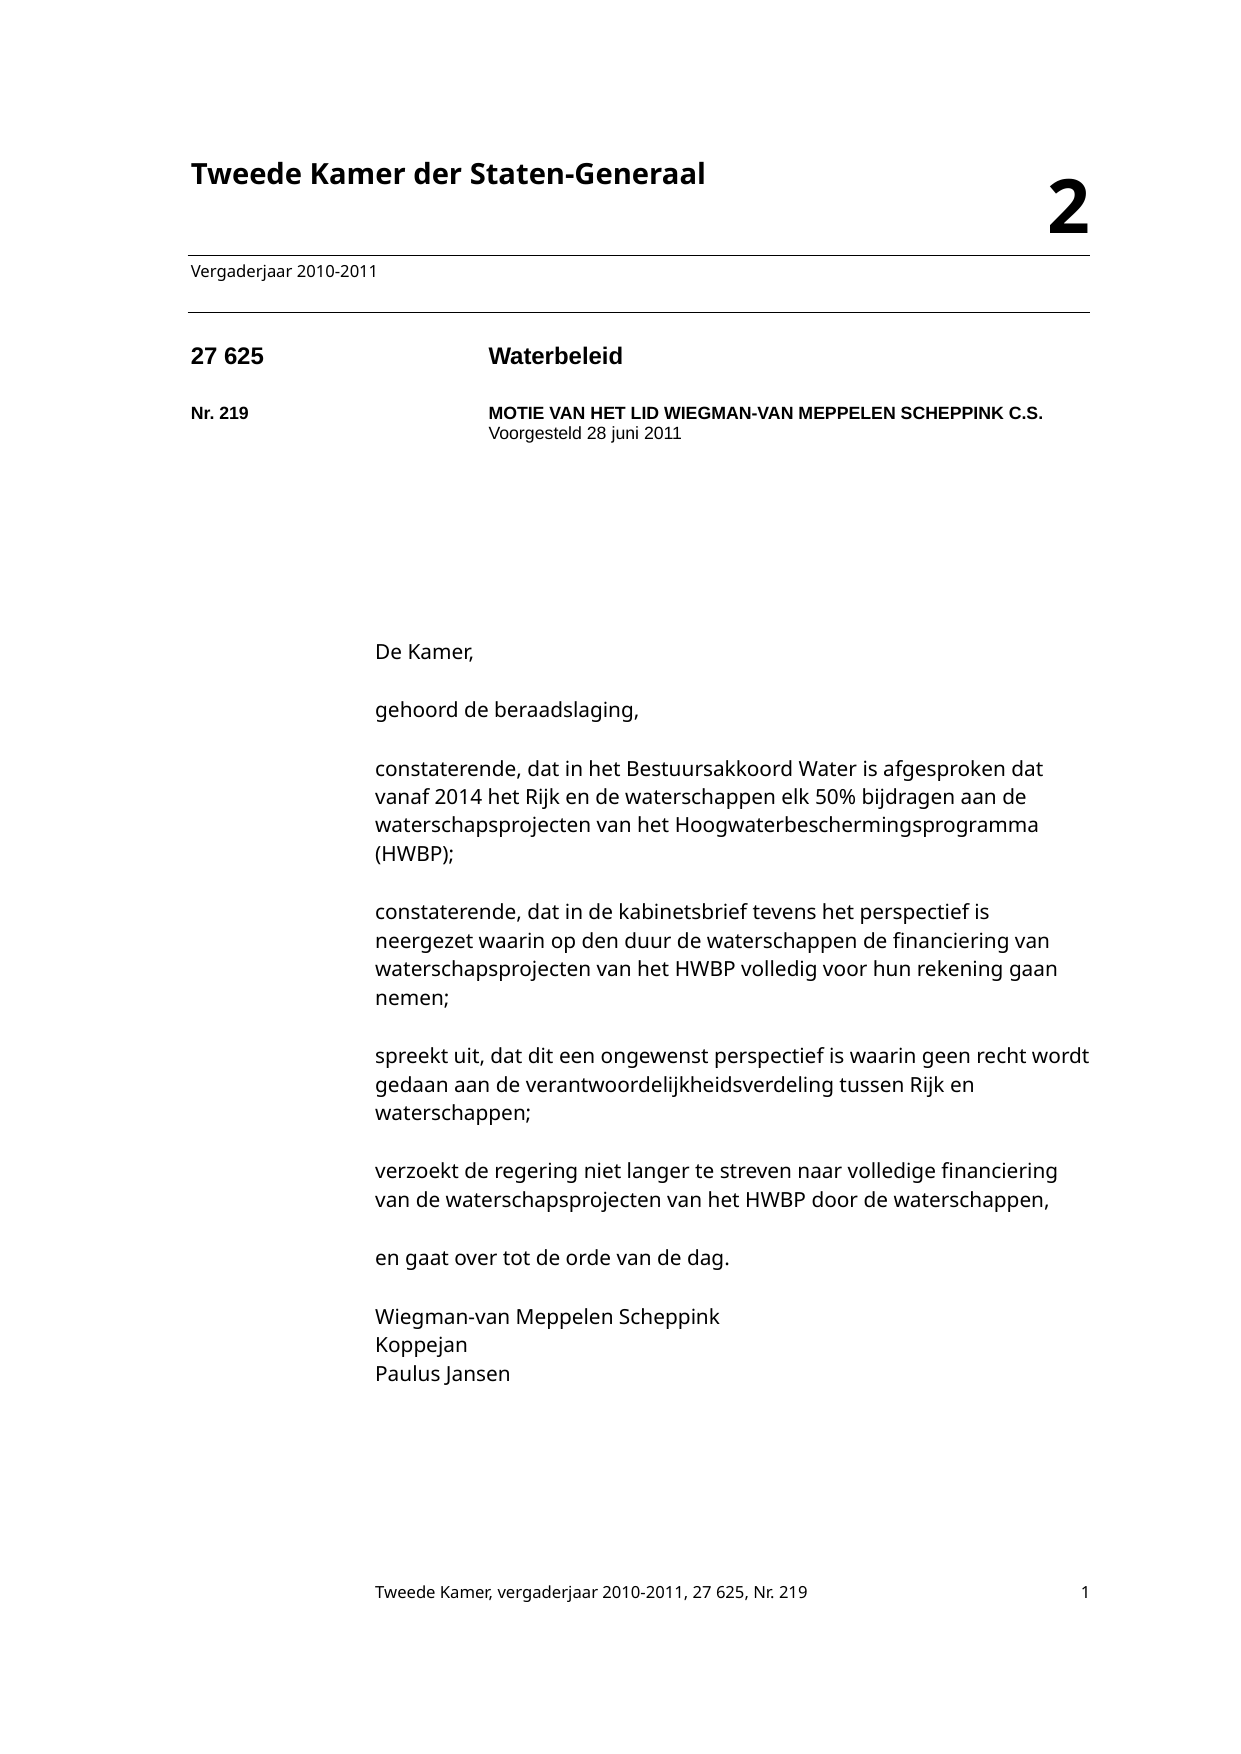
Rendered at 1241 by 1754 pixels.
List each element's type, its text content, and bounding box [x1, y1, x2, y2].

table_cell [485, 256, 1090, 312]
table_header 2 [910, 150, 1090, 255]
text spreekt uit, dat dit een ongewenst perspectief is waarin geen recht wordt gedaan aan de verantwoordelijkheidsverdeling tussen Rijk en waterschappen; [375, 1041, 1090, 1127]
text Paulus Jansen [375, 1359, 1090, 1387]
text verzoekt de regering niet langer te streven naar volledige financiering van de waterschapsprojecten van het HWBP door de waterschappen, [375, 1157, 1090, 1213]
text De Kamer, [375, 637, 1090, 665]
text en gaat over tot de orde van de dag. [375, 1243, 1090, 1272]
text Koppejan [375, 1330, 1090, 1359]
table_cell [188, 313, 485, 339]
text Wiegman-van Meppelen Scheppink [375, 1302, 1090, 1330]
table_cell Waterbeleid [485, 339, 1090, 399]
table_cell [485, 313, 1090, 339]
table_cell 27 625 [188, 339, 485, 399]
table_cell Vergaderjaar 2010-2011 [188, 256, 485, 312]
text constaterende, dat in de kabinetsbrief tevens het perspectief is neergezet waarin op den duur de waterschappen de financiering van waterschapsprojecten van het HWBP volledig voor hun rekening gaan nemen; [375, 897, 1090, 1011]
text gehoord de beraadslaging, [375, 695, 1090, 724]
text constaterende, dat in het Bestuursakkoord Water is afgesproken dat vanaf 2014 het Rijk en de waterschappen elk 50% bijdragen aan de waterschapsprojecten van het Hoogwaterbeschermingsprogramma (HWBP); [375, 754, 1090, 867]
table_header Tweede Kamer der Staten-Generaal [188, 150, 909, 255]
table_cell MOTIE VAN HET LID WIEGMAN-VAN MEPPELEN SCHEPPINK C.S. Voorgesteld 28 juni 2011 [485, 399, 1090, 518]
table_cell Nr. 219 [188, 399, 485, 518]
